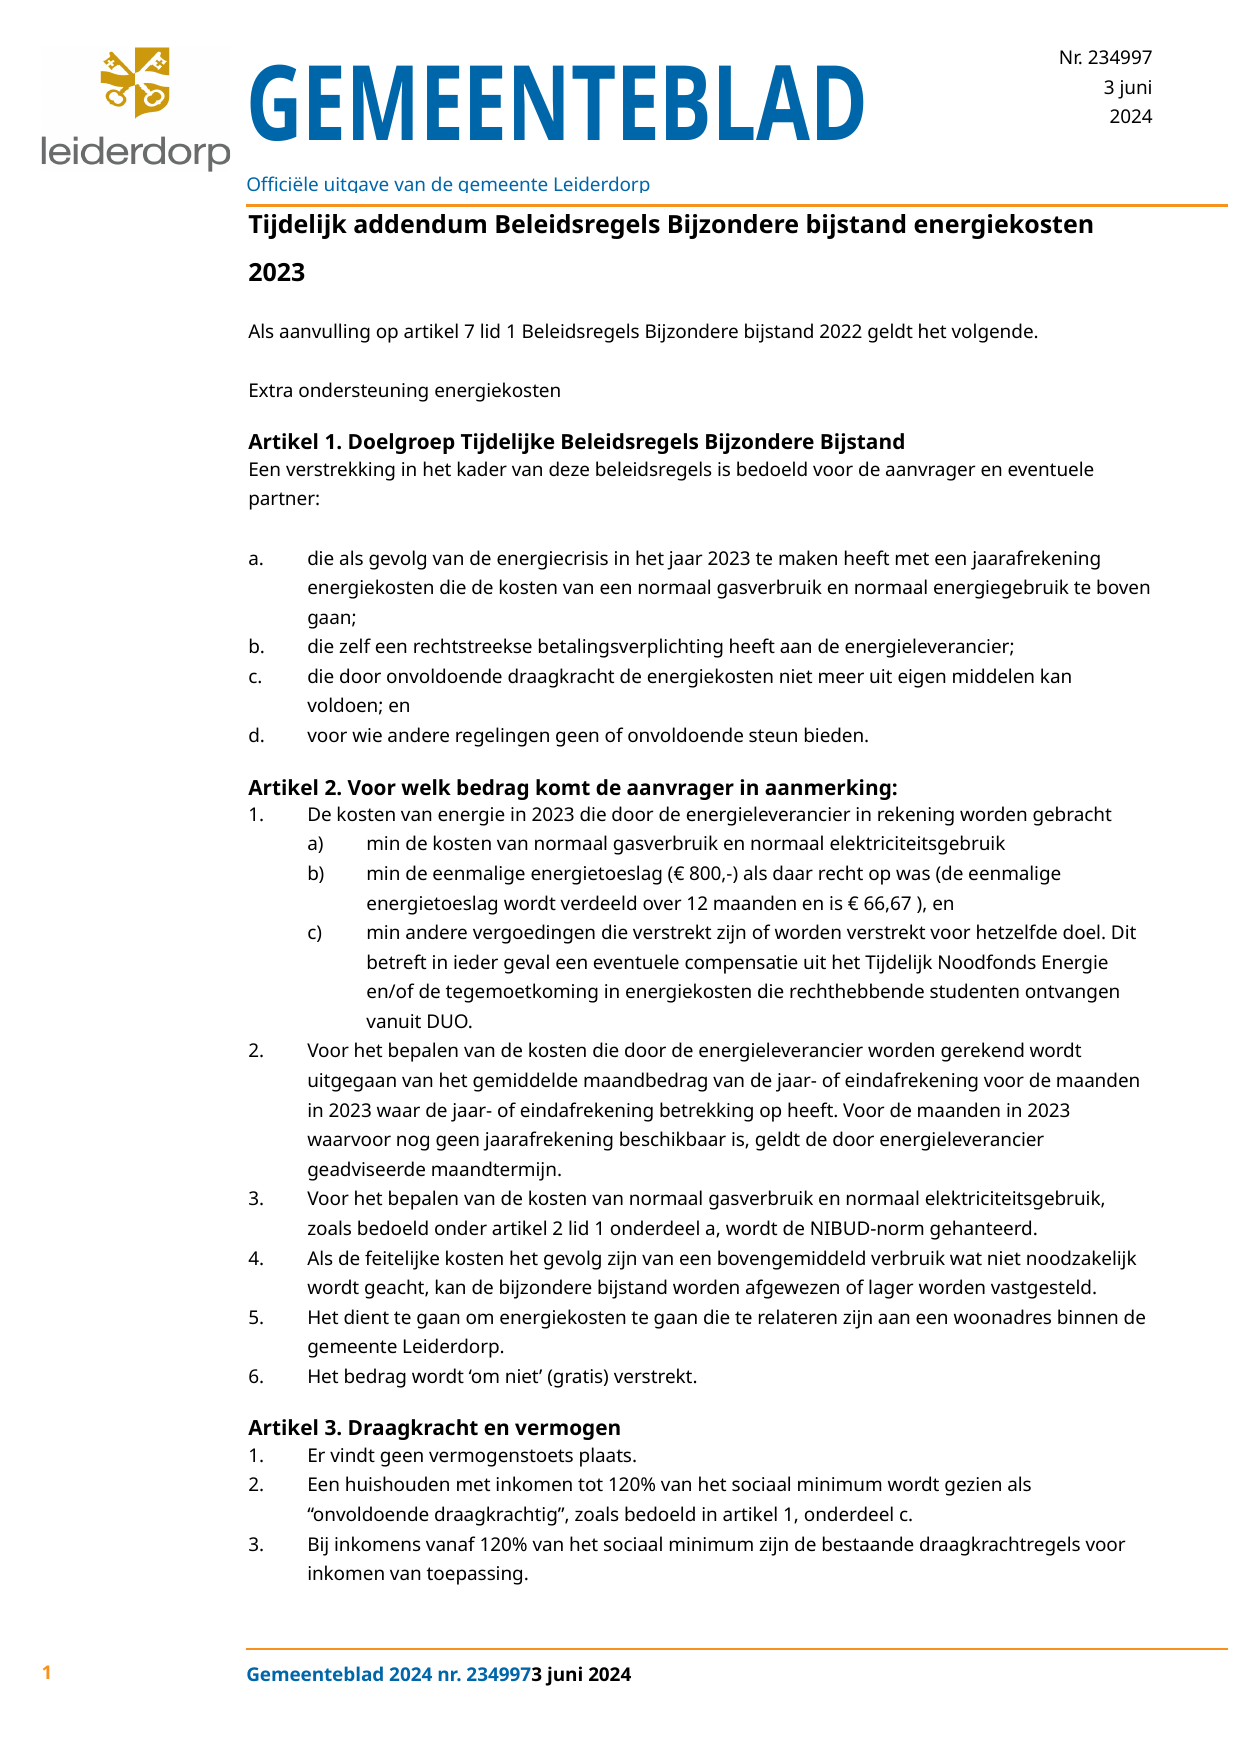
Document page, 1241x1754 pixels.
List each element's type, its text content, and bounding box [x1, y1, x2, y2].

list Er vindt geen vermogenstoets plaats. [248, 1442, 1152, 1468]
list die als gevolg van de energiecrisis in het jaar 2023 te maken heeft met een jaarafrekening energiekosten die de kosten van een normaal gasverbruik en normaal energiegebruik te boven gaan; [248, 545, 1152, 629]
list Het bedrag wordt ‘om niet’ (gratis) verstrekt. [248, 1363, 1152, 1389]
list die zelf een rechtstreekse betalingsverplichting heeft aan de energieleverancier; [248, 633, 1152, 659]
list Een huishouden met inkomen tot 120% van het sociaal minimum wordt gezien als “onvoldoende draagkrachtig”, zoals bedoeld in artikel 1, onderdeel c. [248, 1472, 1152, 1527]
list min de kosten van normaal gasverbruik en normaal elektriciteitsgebruik [307, 831, 1152, 856]
list De kosten van energie in 2023 die door de energieleverancier in rekening worden gebracht [248, 801, 1152, 827]
list Voor het bepalen van de kosten van normaal gasverbruik en normaal elektriciteitsgebruik, zoals bedoeld onder artikel 2 lid 1 onderdeel a, wordt de NIBUD-norm gehanteerd. [248, 1186, 1152, 1241]
text Als aanvulling op artikel 7 lid 1 Beleidsregels Bijzondere bijstand 2022 geldt het volgende. [248, 318, 1152, 344]
text Artikel 1. Doelgroep Tijdelijke Beleidsregels Bijzondere Bijstand [248, 427, 1152, 456]
text Artikel 3. Draagkracht en vermogen [248, 1413, 1152, 1442]
list min andere vergoedingen die verstrekt zijn of worden verstrekt voor hetzelfde doel. Dit betreft in ieder geval een eventuele compensatie uit het Tijdelijk Noodfonds Energie en/of de tegemoetkoming in energiekosten die rechthebbende studenten ontvangen vanuit DUO. [307, 919, 1152, 1034]
list Als de feitelijke kosten het gevolg zijn van een bovengemiddeld verbruik wat niet noodzakelijk wordt geacht, kan de bijzondere bijstand worden afgewezen of lager worden vastgesteld. [248, 1245, 1152, 1300]
picture [41, 47, 231, 172]
text Artikel 2. Voor welk bedrag komt de aanvrager in aanmerking: [248, 773, 1152, 801]
list Voor het bepalen van de kosten die door de energieleverancier worden gerekend wordt uitgegaan van het gemiddelde maandbedrag van de jaar- of eindafrekening voor de maanden in 2023 waar de jaar- of eindafrekening betrekking op heeft. Voor de maanden in 2023 waarvoor nog geen jaarafrekening beschikbaar is, geldt de door energieleverancier geadviseerde maandtermijn. [248, 1038, 1152, 1182]
text Extra ondersteuning energiekosten [248, 377, 1152, 403]
list voor wie andere regelingen geen of onvoldoende steun bieden. [248, 722, 1152, 748]
text Een verstrekking in het kader van deze beleidsregels is bedoeld voor de aanvrager en eventuele partner: [248, 456, 1152, 511]
list die door onvoldoende draagkracht de energiekosten niet meer uit eigen middelen kan voldoen; en [248, 663, 1152, 718]
list Bij inkomens vanaf 120% van het sociaal minimum zijn de bestaande draagkrachtregels voor inkomen van toepassing. [248, 1531, 1152, 1586]
text Tijdelijk addendum Beleidsregels Bijzondere bijstand energiekosten 2023 [248, 207, 1152, 288]
list min de eenmalige energietoeslag (€ 800,-) als daar recht op was (de eenmalige energietoeslag wordt verdeeld over 12 maanden en is € 66,67 ), en [307, 860, 1152, 916]
list Het dient te gaan om energiekosten te gaan die te relateren zijn aan een woonadres binnen de gemeente Leiderdorp. [248, 1304, 1152, 1359]
